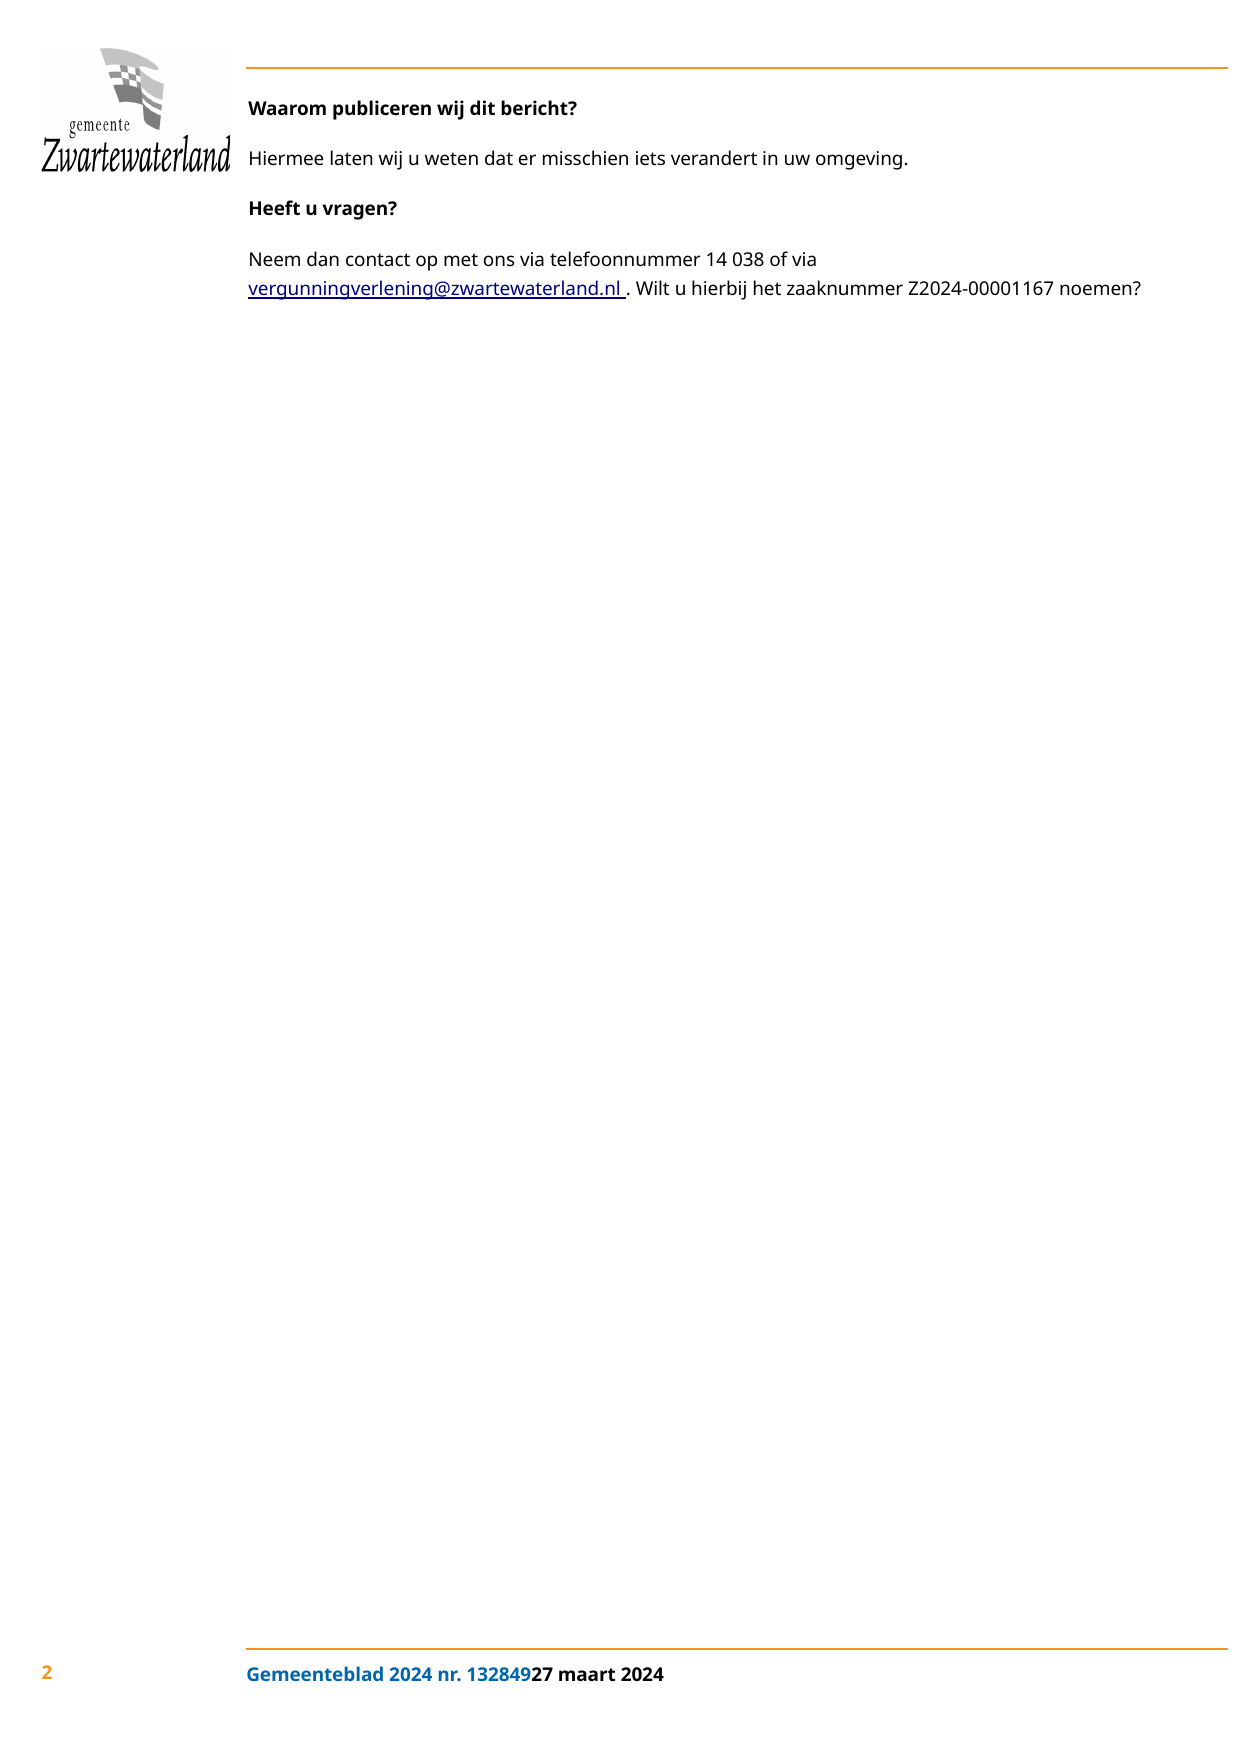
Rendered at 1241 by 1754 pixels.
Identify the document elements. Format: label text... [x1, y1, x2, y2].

text Neem dan contact op met ons via telefoonnummer 14 038 of via vergunningverlening@zwartewaterland.nl . Wilt u hierbij het zaaknummer Z2024-00001167 noemen? [248, 246, 1152, 301]
text Heeft u vragen? [248, 196, 1152, 221]
text Waarom publiceren wij dit bericht? [248, 95, 1152, 121]
picture [41, 47, 231, 172]
text Hiermee laten wij u weten dat er misschien iets verandert in uw omgeving. [248, 145, 1152, 171]
